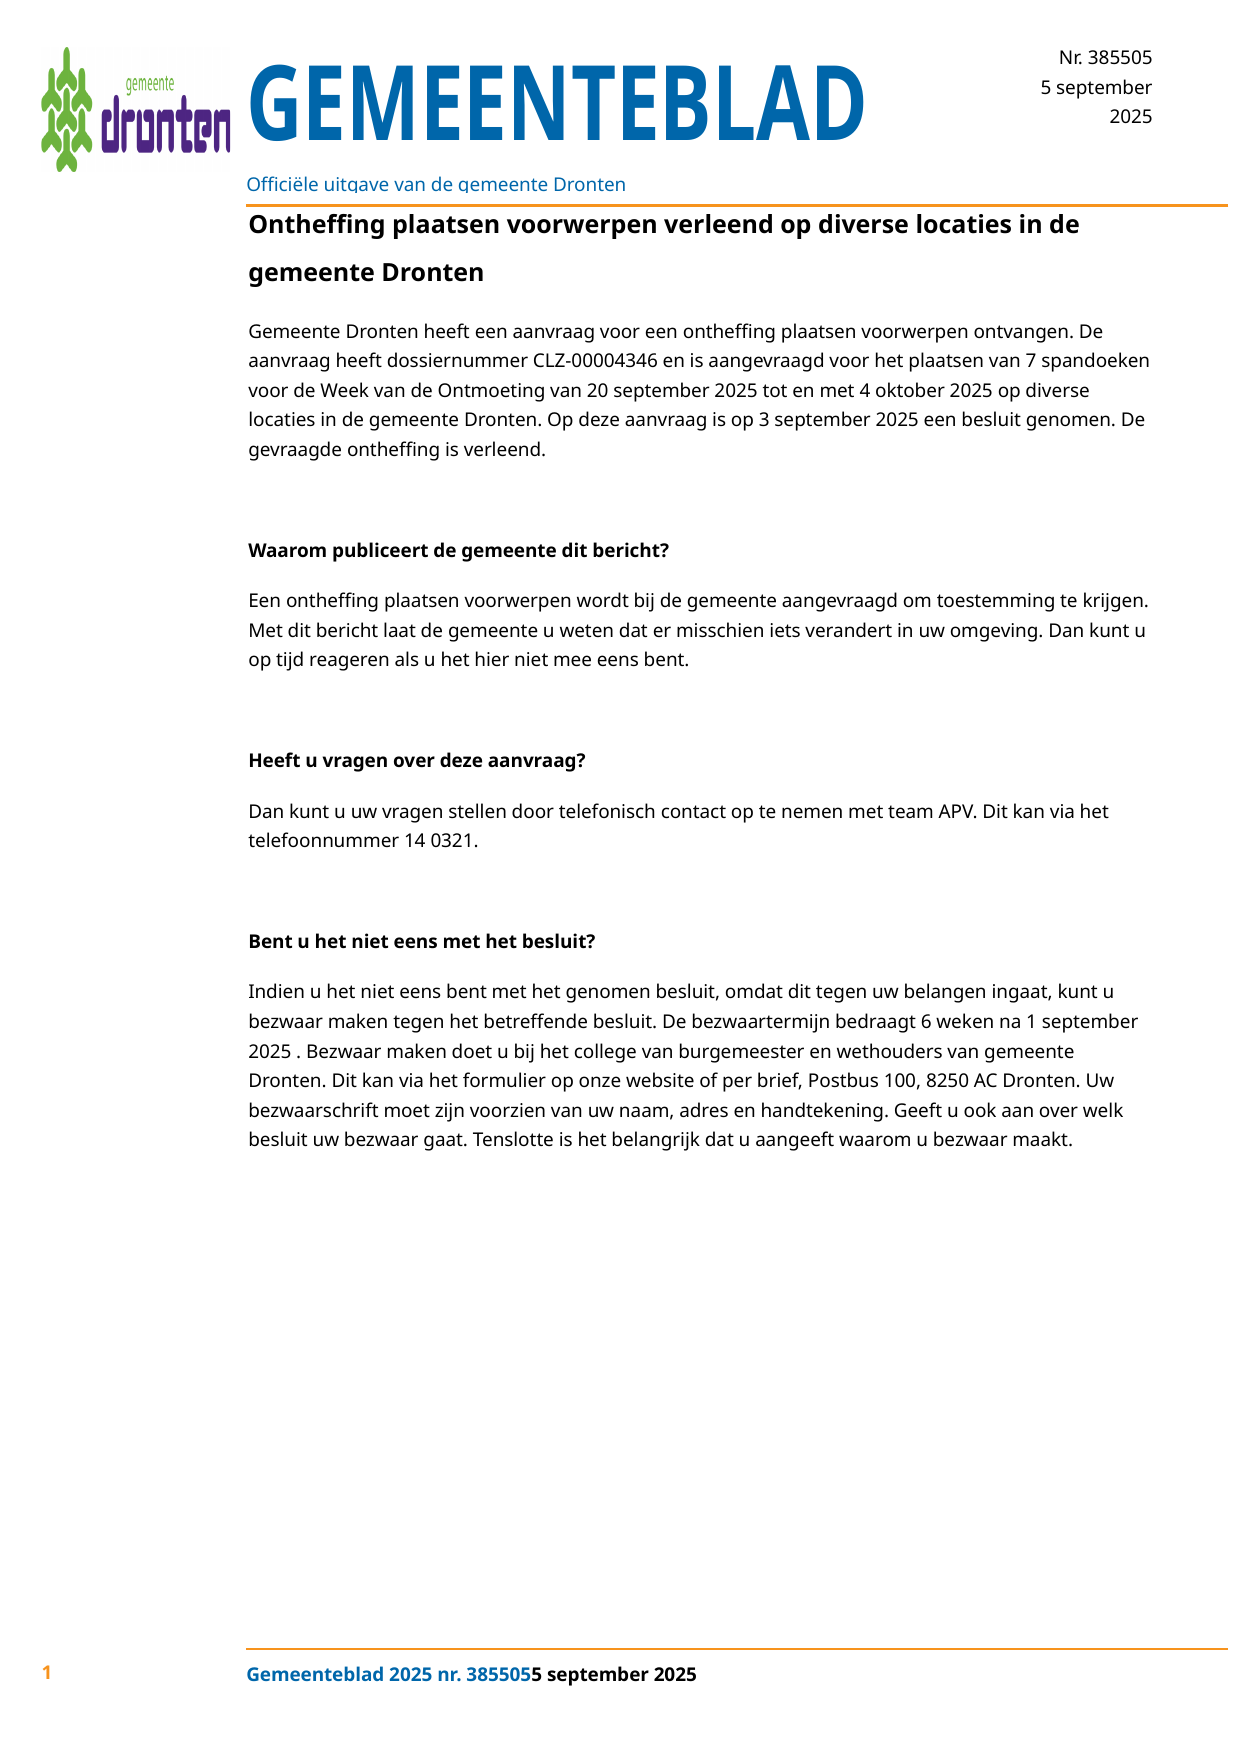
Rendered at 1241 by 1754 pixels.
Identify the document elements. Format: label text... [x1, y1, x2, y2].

text Een ontheffing plaatsen voorwerpen wordt bij de gemeente aangevraagd om toestemming te krijgen. Met dit bericht laat de gemeente u weten dat er misschien iets verandert in uw omgeving. Dan kunt u op tijd reageren als u het hier niet mee eens bent. [248, 587, 1152, 672]
picture [41, 47, 231, 172]
text Bent u het niet eens met het besluit? [248, 928, 1152, 954]
text Heeft u vragen over deze aanvraag? [248, 747, 1152, 773]
text Waarom publiceert de gemeente dit bericht? [248, 537, 1152, 563]
text Ontheffing plaatsen voorwerpen verleend op diverse locaties in de gemeente Dronten [248, 207, 1152, 288]
text Indien u het niet eens bent met het genomen besluit, omdat dit tegen uw belangen ingaat, kunt u bezwaar maken tegen het betreffende besluit. De bezwaartermijn bedraagt 6 weken na 1 september 2025 . Bezwaar maken doet u bij het college van burgemeester en wethouders van gemeente Dronten. Dit kan via het formulier op onze website of per brief, Postbus 100, 8250 AC Dronten. Uw bezwaarschrift moet zijn voorzien van uw naam, adres en handtekening. Geeft u ook aan over welk besluit uw bezwaar gaat. Tenslotte is het belangrijk dat u aangeeft waarom u bezwaar maakt. [248, 979, 1152, 1152]
text Dan kunt u uw vragen stellen door telefonisch contact op te nemen met team APV. Dit kan via het telefoonnummer 14 0321. [248, 798, 1152, 853]
text Gemeente Dronten heeft een aanvraag voor een ontheffing plaatsen voorwerpen ontvangen. De aanvraag heeft dossiernummer CLZ-00004346 en is aangevraagd voor het plaatsen van 7 spandoeken voor de Week van de Ontmoeting van 20 september 2025 tot en met 4 oktober 2025 op diverse locaties in de gemeente Dronten. Op deze aanvraag is op 3 september 2025 een besluit genomen. De gevraagde ontheffing is verleend. [248, 318, 1152, 462]
